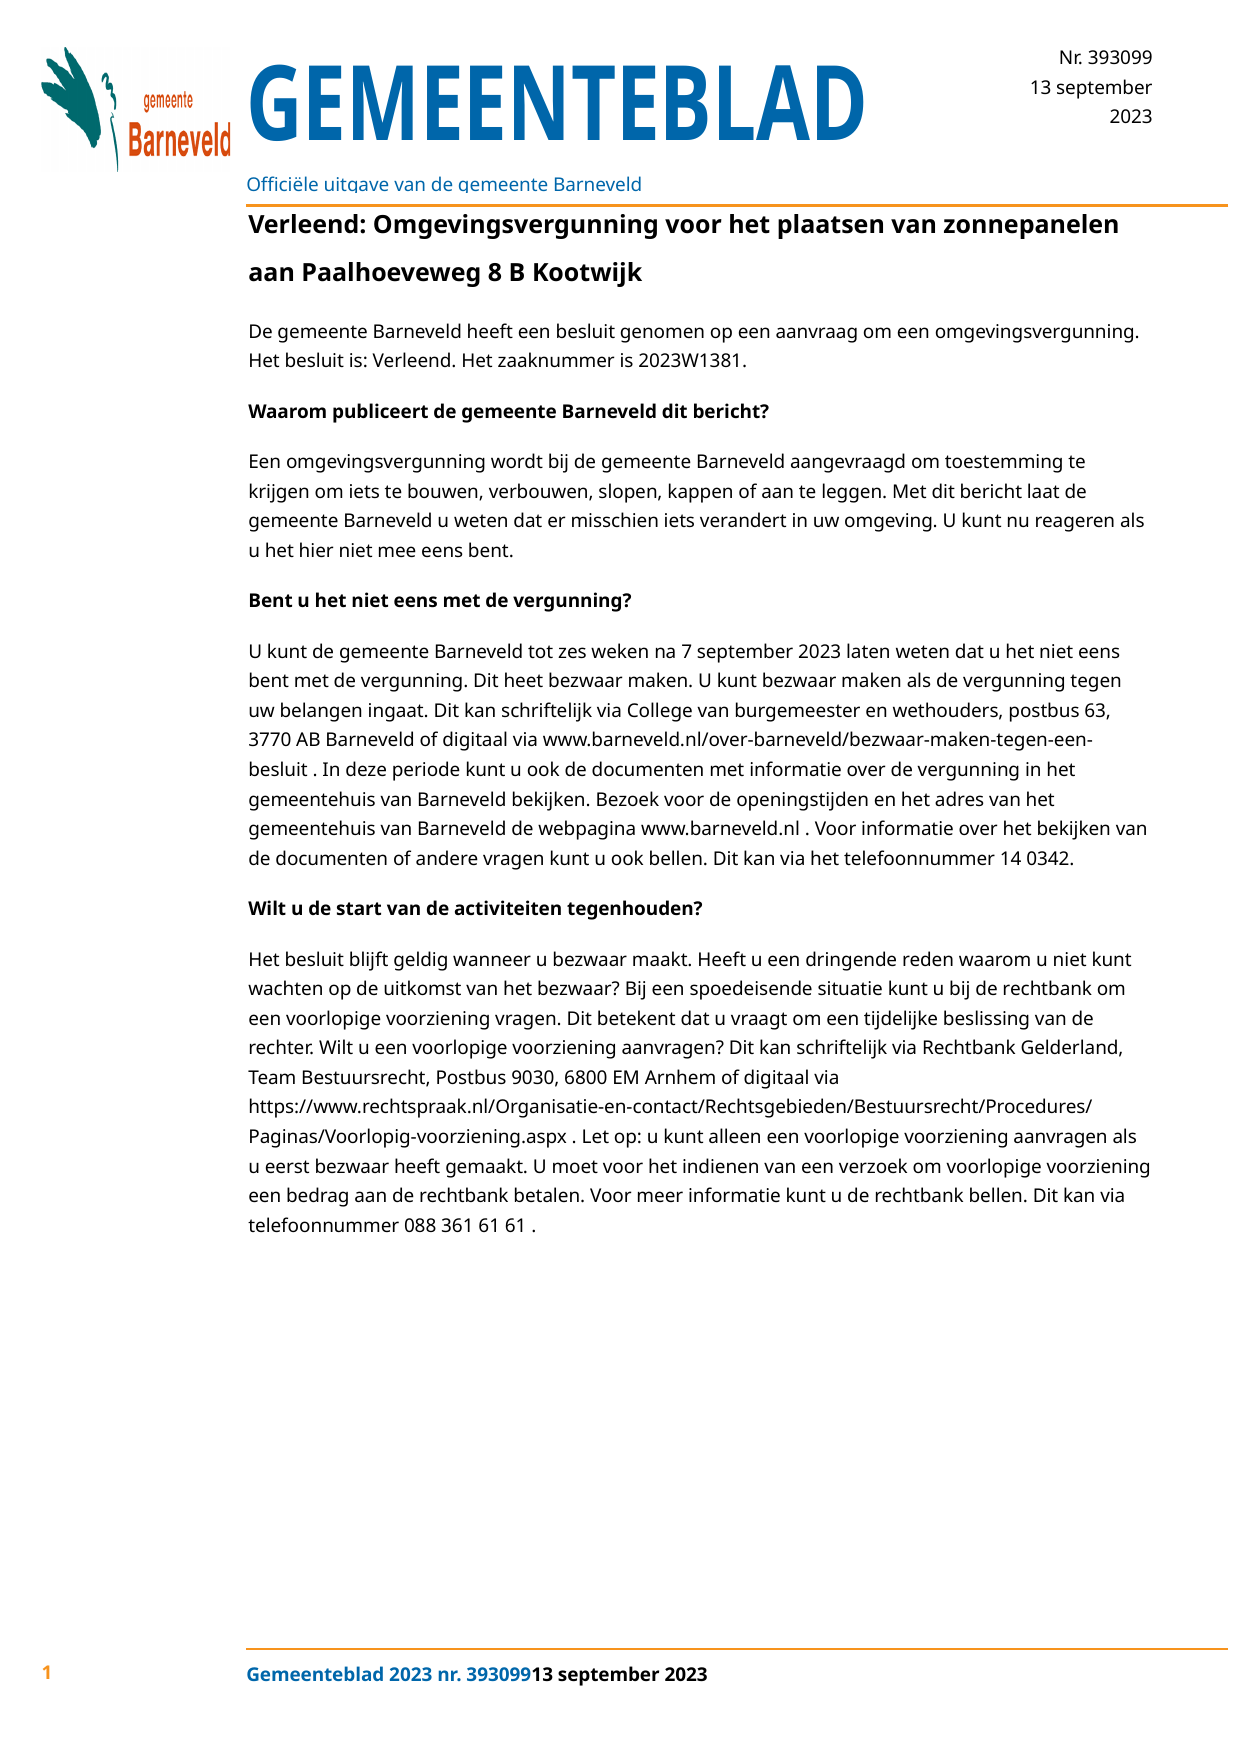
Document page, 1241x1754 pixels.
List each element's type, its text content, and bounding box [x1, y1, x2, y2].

text Waarom publiceert de gemeente Barneveld dit bericht? [248, 398, 1152, 424]
text U kunt de gemeente Barneveld tot zes weken na 7 september 2023 laten weten dat u het niet eens bent met de vergunning. Dit heet bezwaar maken. U kunt bezwaar maken als de vergunning tegen uw belangen ingaat. Dit kan schriftelijk via College van burgemeester en wethouders, postbus 63, 3770 AB Barneveld of digitaal via www.barneveld.nl/over-barneveld/bezwaar-maken-tegen-een-besluit . In deze periode kunt u ook de documenten met informatie over de vergunning in het gemeentehuis van Barneveld bekijken. Bezoek voor de openingstijden en het adres van het gemeentehuis van Barneveld de webpagina www.barneveld.nl . Voor informatie over het bekijken van de documenten of andere vragen kunt u ook bellen. Dit kan via het telefoonnummer 14 0342. [248, 638, 1152, 871]
text Wilt u de start van de activiteiten tegenhouden? [248, 895, 1152, 921]
text De gemeente Barneveld heeft een besluit genomen op een aanvraag om een omgevingsvergunning. Het besluit is: Verleend. Het zaaknummer is 2023W1381. [248, 318, 1152, 373]
text Verleend: Omgevingsvergunning voor het plaatsen van zonnepanelen aan Paalhoeveweg 8 B Kootwijk [248, 207, 1152, 288]
picture [41, 47, 231, 172]
text Een omgevingsvergunning wordt bij de gemeente Barneveld aangevraagd om toestemming te krijgen om iets te bouwen, verbouwen, slopen, kappen of aan te leggen. Met dit bericht laat de gemeente Barneveld u weten dat er misschien iets verandert in uw omgeving. U kunt nu reageren als u het hier niet mee eens bent. [248, 448, 1152, 563]
text Bent u het niet eens met de vergunning? [248, 587, 1152, 613]
text Het besluit blijft geldig wanneer u bezwaar maakt. Heeft u een dringende reden waarom u niet kunt wachten op de uitkomst van het bezwaar? Bij een spoedeisende situatie kunt u bij de rechtbank om een voorlopige voorziening vragen. Dit betekent dat u vraagt om een tijdelijke beslissing van de rechter. Wilt u een voorlopige voorziening aanvragen? Dit kan schriftelijk via Rechtbank Gelderland, Team Bestuursrecht, Postbus 9030, 6800 EM Arnhem of digitaal via https://www.rechtspraak.nl/Organisatie-en-contact/Rechtsgebieden/Bestuursrecht/Procedures/Paginas/Voorlopig-voorziening.aspx . Let op: u kunt alleen een voorlopige voorziening aanvragen als u eerst bezwaar heeft gemaakt. U moet voor het indienen van een verzoek om voorlopige voorziening een bedrag aan de rechtbank betalen. Voor meer informatie kunt u de rechtbank bellen. Dit kan via telefoonnummer 088 361 61 61 . [248, 946, 1152, 1238]
